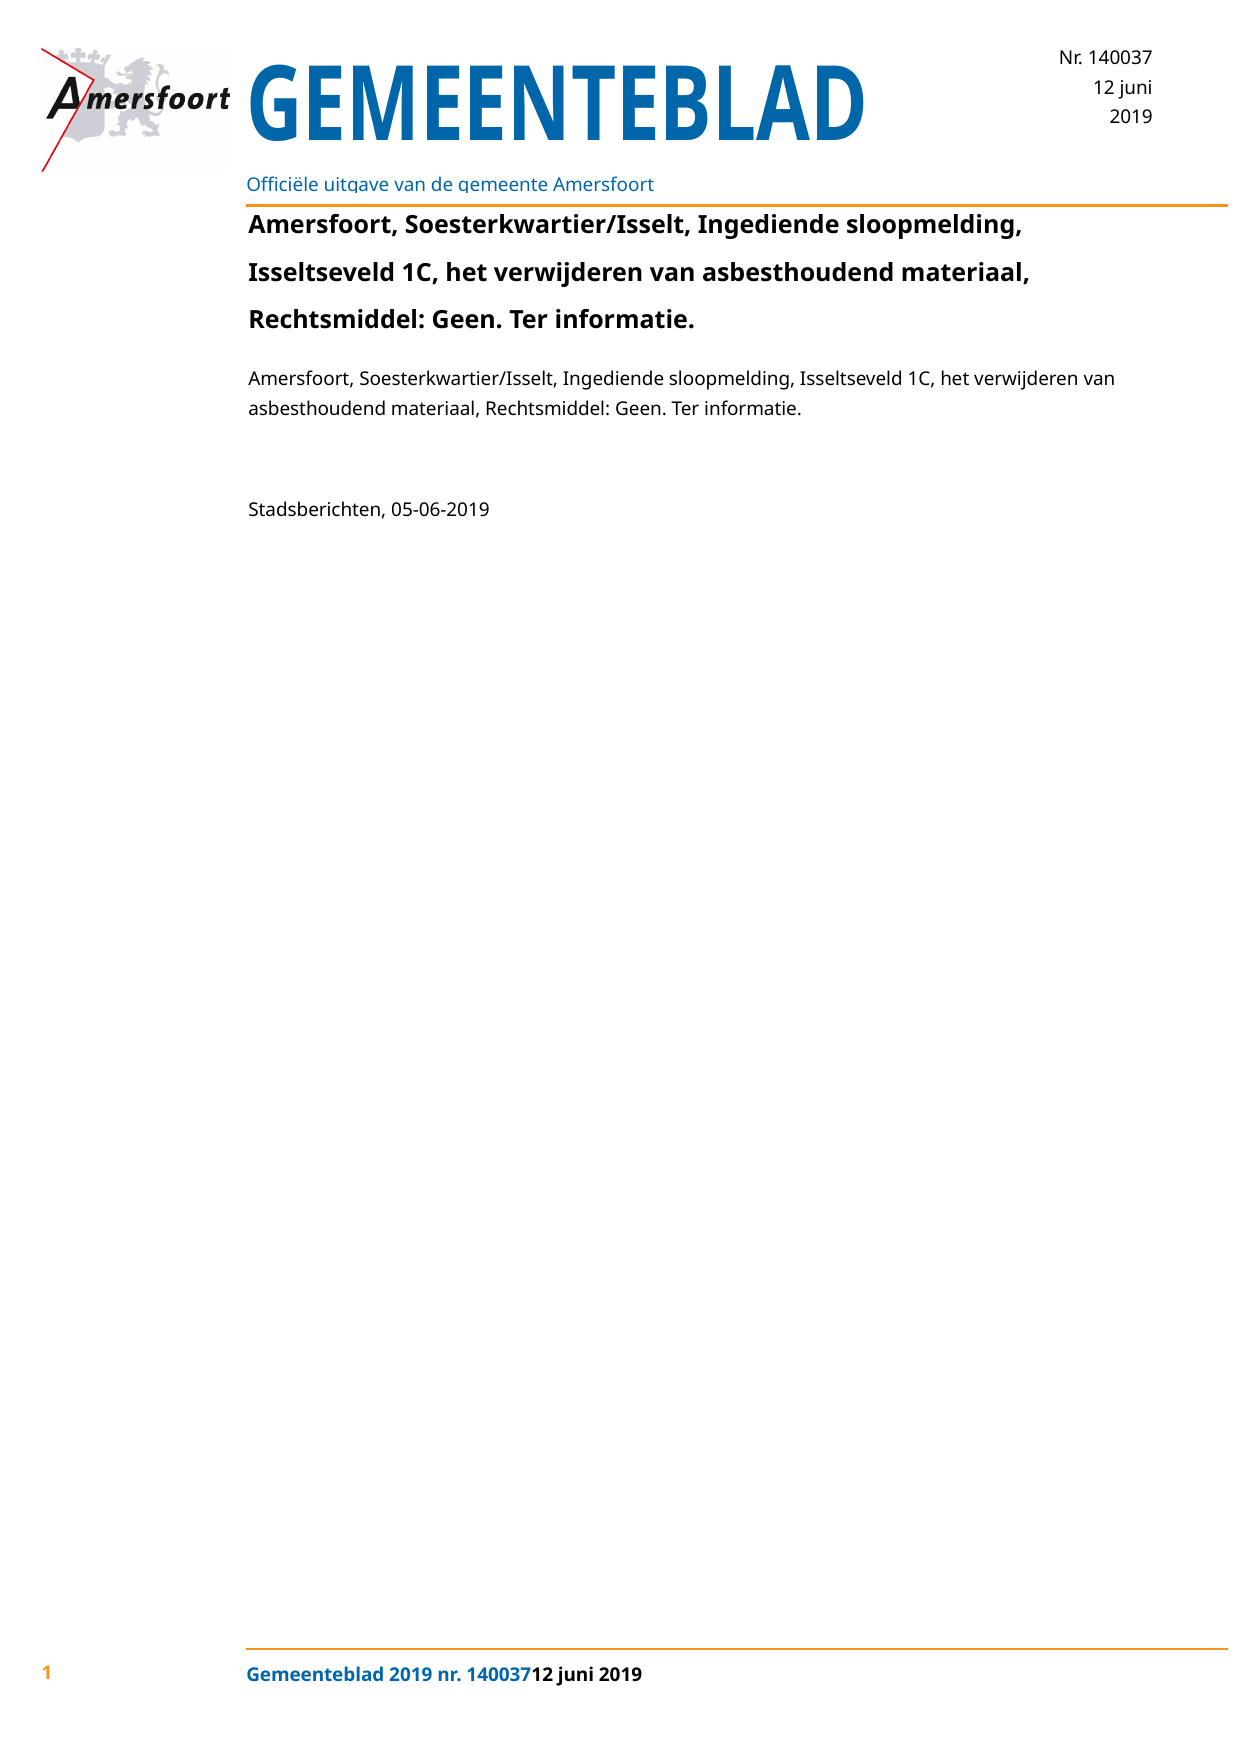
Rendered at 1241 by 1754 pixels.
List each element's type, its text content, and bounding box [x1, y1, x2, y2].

picture [41, 47, 231, 172]
text Amersfoort, Soesterkwartier/Isselt, Ingediende sloopmelding, Isseltseveld 1C, het verwijderen van asbesthoudend materiaal, Rechtsmiddel: Geen. Ter informatie. [248, 207, 1152, 336]
text Amersfoort, Soesterkwartier/Isselt, Ingediende sloopmelding, Isseltseveld 1C, het verwijderen van asbesthoudend materiaal, Rechtsmiddel: Geen. Ter informatie. [248, 366, 1152, 421]
text Stadsberichten, 05-06-2019 [248, 496, 1152, 522]
